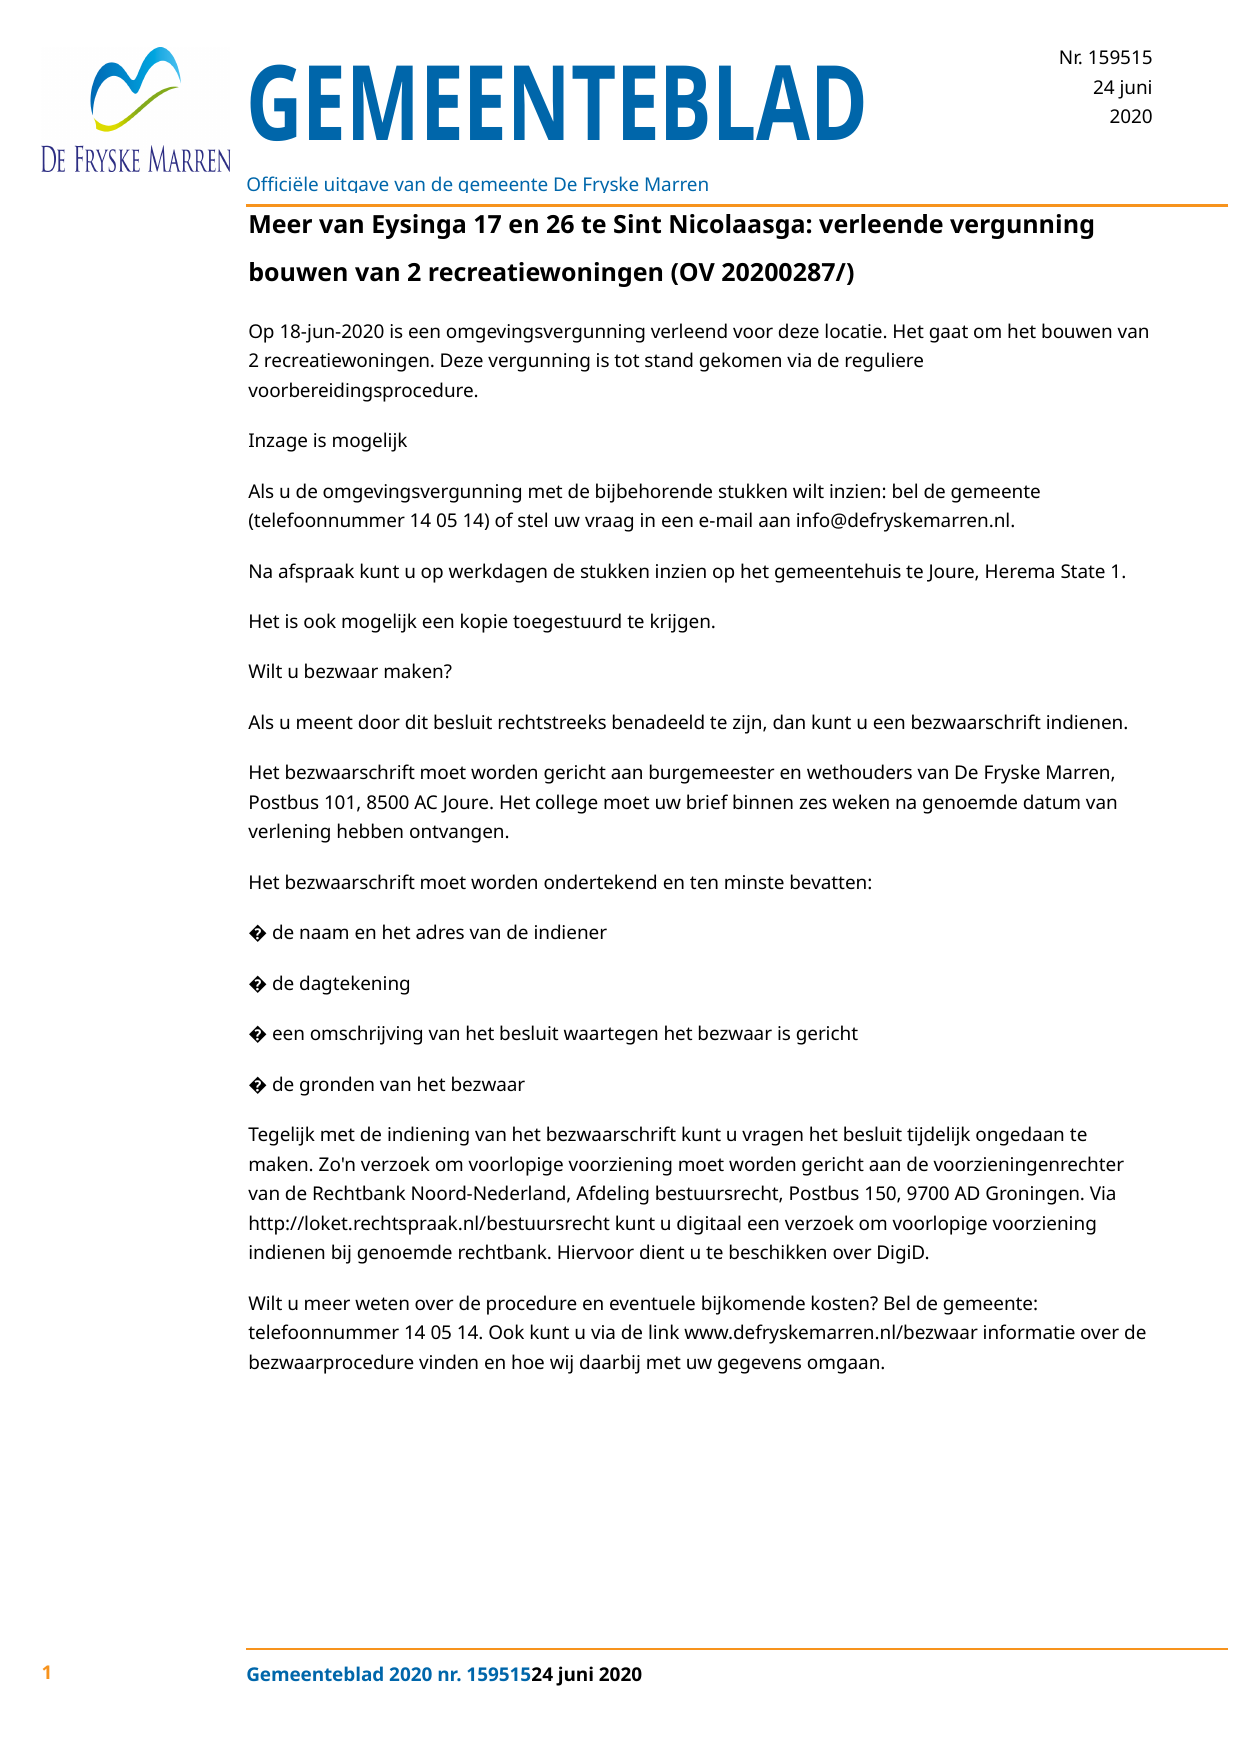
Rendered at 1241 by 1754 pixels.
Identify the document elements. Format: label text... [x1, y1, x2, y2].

text Als u meent door dit besluit rechtstreeks benadeeld te zijn, dan kunt u een bezwaarschrift indienen. [248, 709, 1152, 735]
text Inzage is mogelijk [248, 427, 1152, 453]
text Wilt u meer weten over de procedure en eventuele bijkomende kosten? Bel de gemeente: telefoonnummer 14 05 14. Ook kunt u via de link www.defryskemarren.nl/bezwaar informatie over de bezwaarprocedure vinden en hoe wij daarbij met uw gegevens omgaan. [248, 1290, 1152, 1375]
text � de gronden van het bezwaar [248, 1071, 1152, 1097]
text Het is ook mogelijk een kopie toegestuurd te krijgen. [248, 608, 1152, 634]
text � de dagtekening [248, 970, 1152, 996]
text Het bezwaarschrift moet worden gericht aan burgemeester en wethouders van De Fryske Marren, Postbus 101, 8500 AC Joure. Het college moet uw brief binnen zes weken na genoemde datum van verlening hebben ontvangen. [248, 759, 1152, 844]
text Na afspraak kunt u op werkdagen de stukken inzien op het gemeentehuis te Joure, Herema State 1. [248, 558, 1152, 584]
text � de naam en het adres van de indiener [248, 919, 1152, 945]
text Meer van Eysinga 17 en 26 te Sint Nicolaasga: verleende vergunning bouwen van 2 recreatiewoningen (OV 20200287/) [248, 207, 1152, 288]
picture [41, 47, 231, 172]
text Het bezwaarschrift moet worden ondertekend en ten minste bevatten: [248, 869, 1152, 895]
text Als u de omgevingsvergunning met de bijbehorende stukken wilt inzien: bel de gemeente (telefoonnummer 14 05 14) of stel uw vraag in een e-mail aan info@defryskemarren.nl. [248, 478, 1152, 533]
text Wilt u bezwaar maken? [248, 659, 1152, 684]
text Op 18-jun-2020 is een omgevingsvergunning verleend voor deze locatie. Het gaat om het bouwen van 2 recreatiewoningen. Deze vergunning is tot stand gekomen via de reguliere voorbereidingsprocedure. [248, 318, 1152, 403]
text Tegelijk met de indiening van het bezwaarschrift kunt u vragen het besluit tijdelijk ongedaan te maken. Zo'n verzoek om voorlopige voorziening moet worden gericht aan de voorzieningenrechter van de Rechtbank Noord-Nederland, Afdeling bestuursrecht, Postbus 150, 9700 AD Groningen. Via http://loket.rechtspraak.nl/bestuursrecht kunt u digitaal een verzoek om voorlopige voorziening indienen bij genoemde rechtbank. Hiervoor dient u te beschikken over DigiD. [248, 1121, 1152, 1265]
text � een omschrijving van het besluit waartegen het bezwaar is gericht [248, 1020, 1152, 1046]
